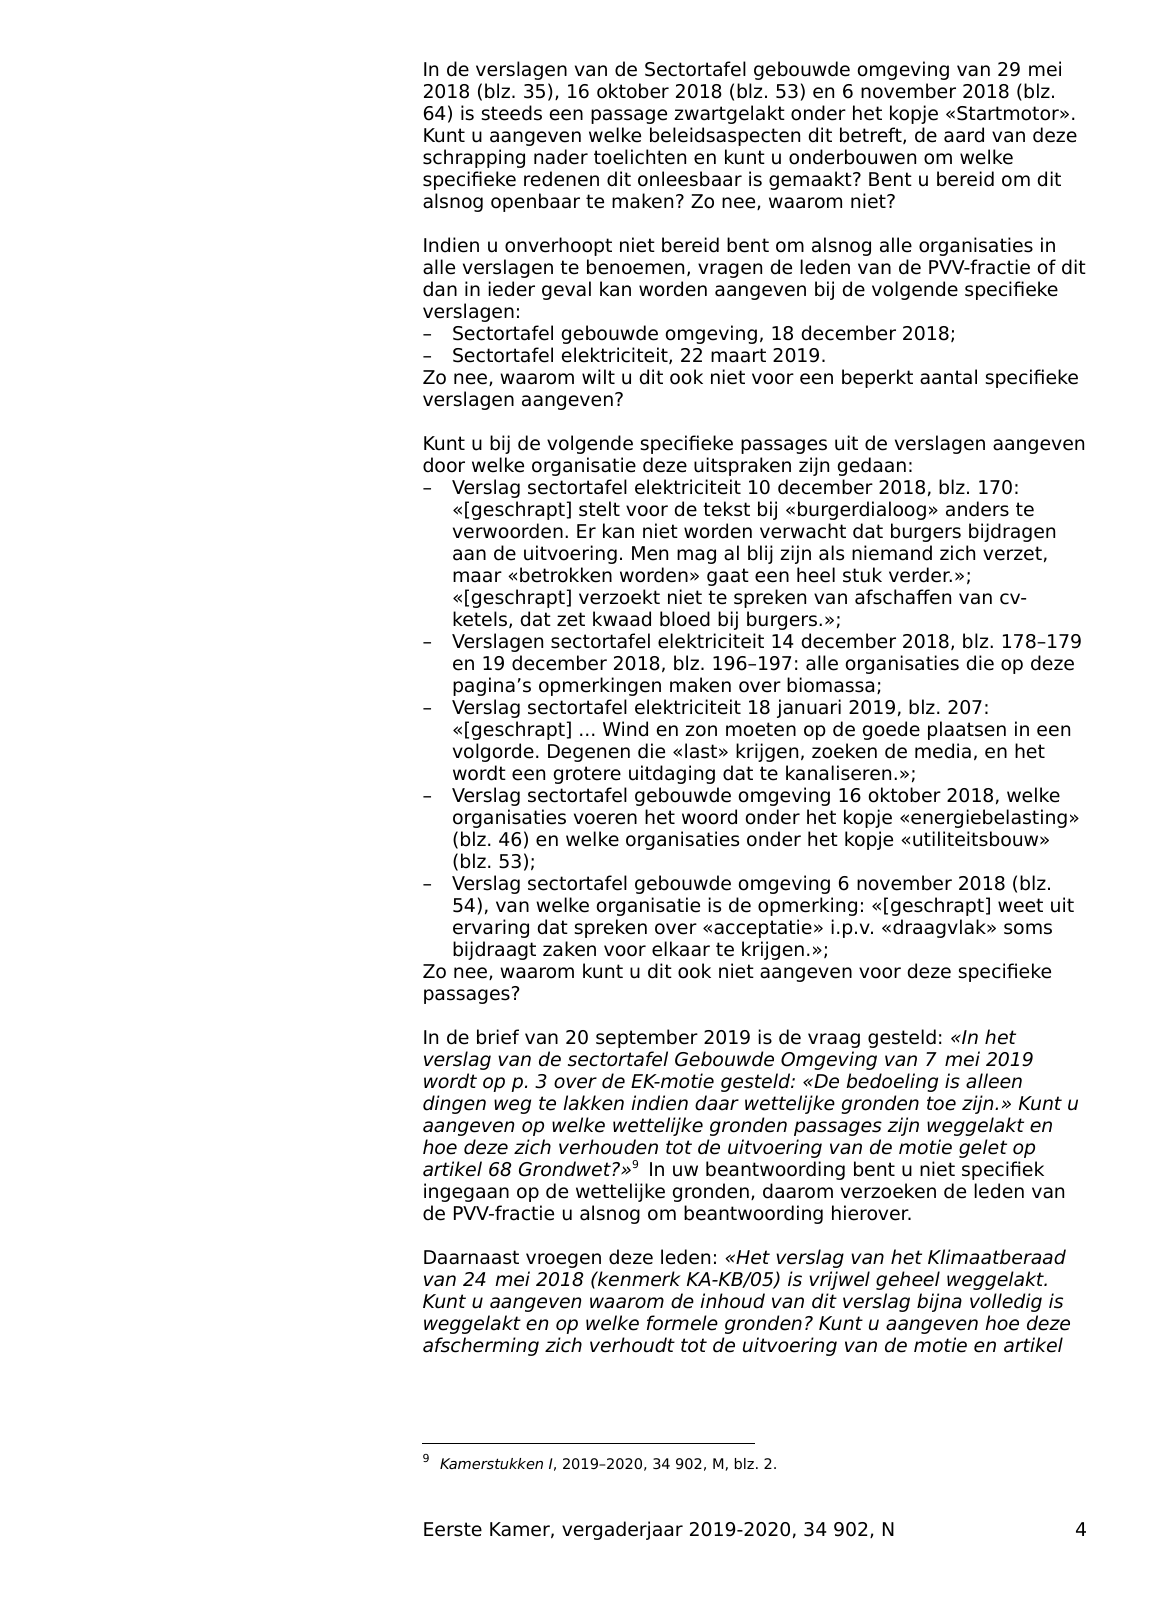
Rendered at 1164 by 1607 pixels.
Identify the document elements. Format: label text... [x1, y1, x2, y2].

text – Verslag sectortafel gebouwde omgeving 16 oktober 2018, welke organisaties voeren het woord onder het kopje «energiebelasting» (blz. 46) en welke organisaties onder het kopje «utiliteitsbouw» (blz. 53); [422, 785, 1087, 873]
text – Verslagen sectortafel elektriciteit 14 december 2018, blz. 178–179 en 19 december 2018, blz. 196–197: alle organisaties die op deze pagina’s opmerkingen maken over biomassa; [422, 631, 1087, 697]
text – Sectortafel elektriciteit, 22 maart 2019. [422, 345, 1087, 367]
text – Verslag sectortafel elektriciteit 18 januari 2019, blz. 207: «[geschrapt] ... Wind en zon moeten op de goede plaatsen in een volgorde. Degenen die «last» krijgen, zoeken de media, en het wordt een grotere uitdaging dat te kanaliseren.»; [422, 697, 1087, 785]
text Daarnaast vroegen deze leden: «Het verslag van het Klimaatberaad van 24 mei 2018 (kenmerk KA-KB/05) is vrijwel geheel weggelakt. Kunt u aangeven waarom de inhoud van dit verslag bijna volledig is weggelakt en op welke formele gronden? Kunt u aangeven hoe deze afscherming zich verhoudt tot de uitvoering van de motie en artikel [422, 1247, 1087, 1357]
text – Sectortafel gebouwde omgeving, 18 december 2018; [422, 323, 1087, 345]
text Kamerstukken I, 2019–2020, 34 902, M, blz. 2. [422, 1452, 1087, 1474]
text Zo nee, waarom kunt u dit ook niet aangeven voor deze specifieke passages? [422, 961, 1087, 1004]
text – Verslag sectortafel gebouwde omgeving 6 november 2018 (blz. 54), van welke organisatie is de opmerking: «[geschrapt] weet uit ervaring dat spreken over «acceptatie» i.p.v. «draagvlak» soms bijdraagt zaken voor elkaar te krijgen.»; [422, 873, 1087, 961]
text «[geschrapt] verzoekt niet te spreken van afschaffen van cv-ketels, dat zet kwaad bloed bij burgers.»; [452, 587, 1087, 631]
text – Verslag sectortafel elektriciteit 10 december 2018, blz. 170: [422, 477, 1087, 499]
text Kunt u bij de volgende specifieke passages uit de verslagen aangeven door welke organisatie deze uitspraken zijn gedaan: [422, 433, 1087, 477]
text In de brief van 20 september 2019 is de vraag gesteld: «In het verslag van de sectortafel Gebouwde Omgeving van 7 mei 2019 wordt op p. 3 over de EK-motie gesteld: «De bedoeling is alleen dingen weg te lakken indien daar wettelijke gronden toe zijn.» Kunt u aangeven op welke wettelijke gronden passages zijn weggelakt en hoe deze zich verhouden tot de uitvoering van de motie gelet op artikel 68 Grondwet?» In uw beantwoording bent u niet specifiek ingegaan op de wettelijke gronden, daarom verzoeken de leden van de PVV-fractie u alsnog om beantwoording hierover. [422, 1027, 1087, 1224]
text «[geschrapt] stelt voor de tekst bij «burgerdialoog» anders te verwoorden. Er kan niet worden verwacht dat burgers bijdragen aan de uitvoering. Men mag al blij zijn als niemand zich verzet, maar «betrokken worden» gaat een heel stuk verder.»; [452, 499, 1087, 587]
text Indien u onverhoopt niet bereid bent om alsnog alle organisaties in alle verslagen te benoemen, vragen de leden van de PVV-fractie of dit dan in ieder geval kan worden aangeven bij de volgende specifieke verslagen: [422, 235, 1087, 323]
text Zo nee, waarom wilt u dit ook niet voor een beperkt aantal specifieke verslagen aangeven? [422, 367, 1087, 411]
text In de verslagen van de Sectortafel gebouwde omgeving van 29 mei 2018 (blz. 35), 16 oktober 2018 (blz. 53) en 6 november 2018 (blz. 64) is steeds een passage zwartgelakt onder het kopje «Startmotor». Kunt u aangeven welke beleidsaspecten dit betreft, de aard van deze schrapping nader toelichten en kunt u onderbouwen om welke specifieke redenen dit onleesbaar is gemaakt? Bent u bereid om dit alsnog openbaar te maken? Zo nee, waarom niet? [422, 59, 1087, 213]
